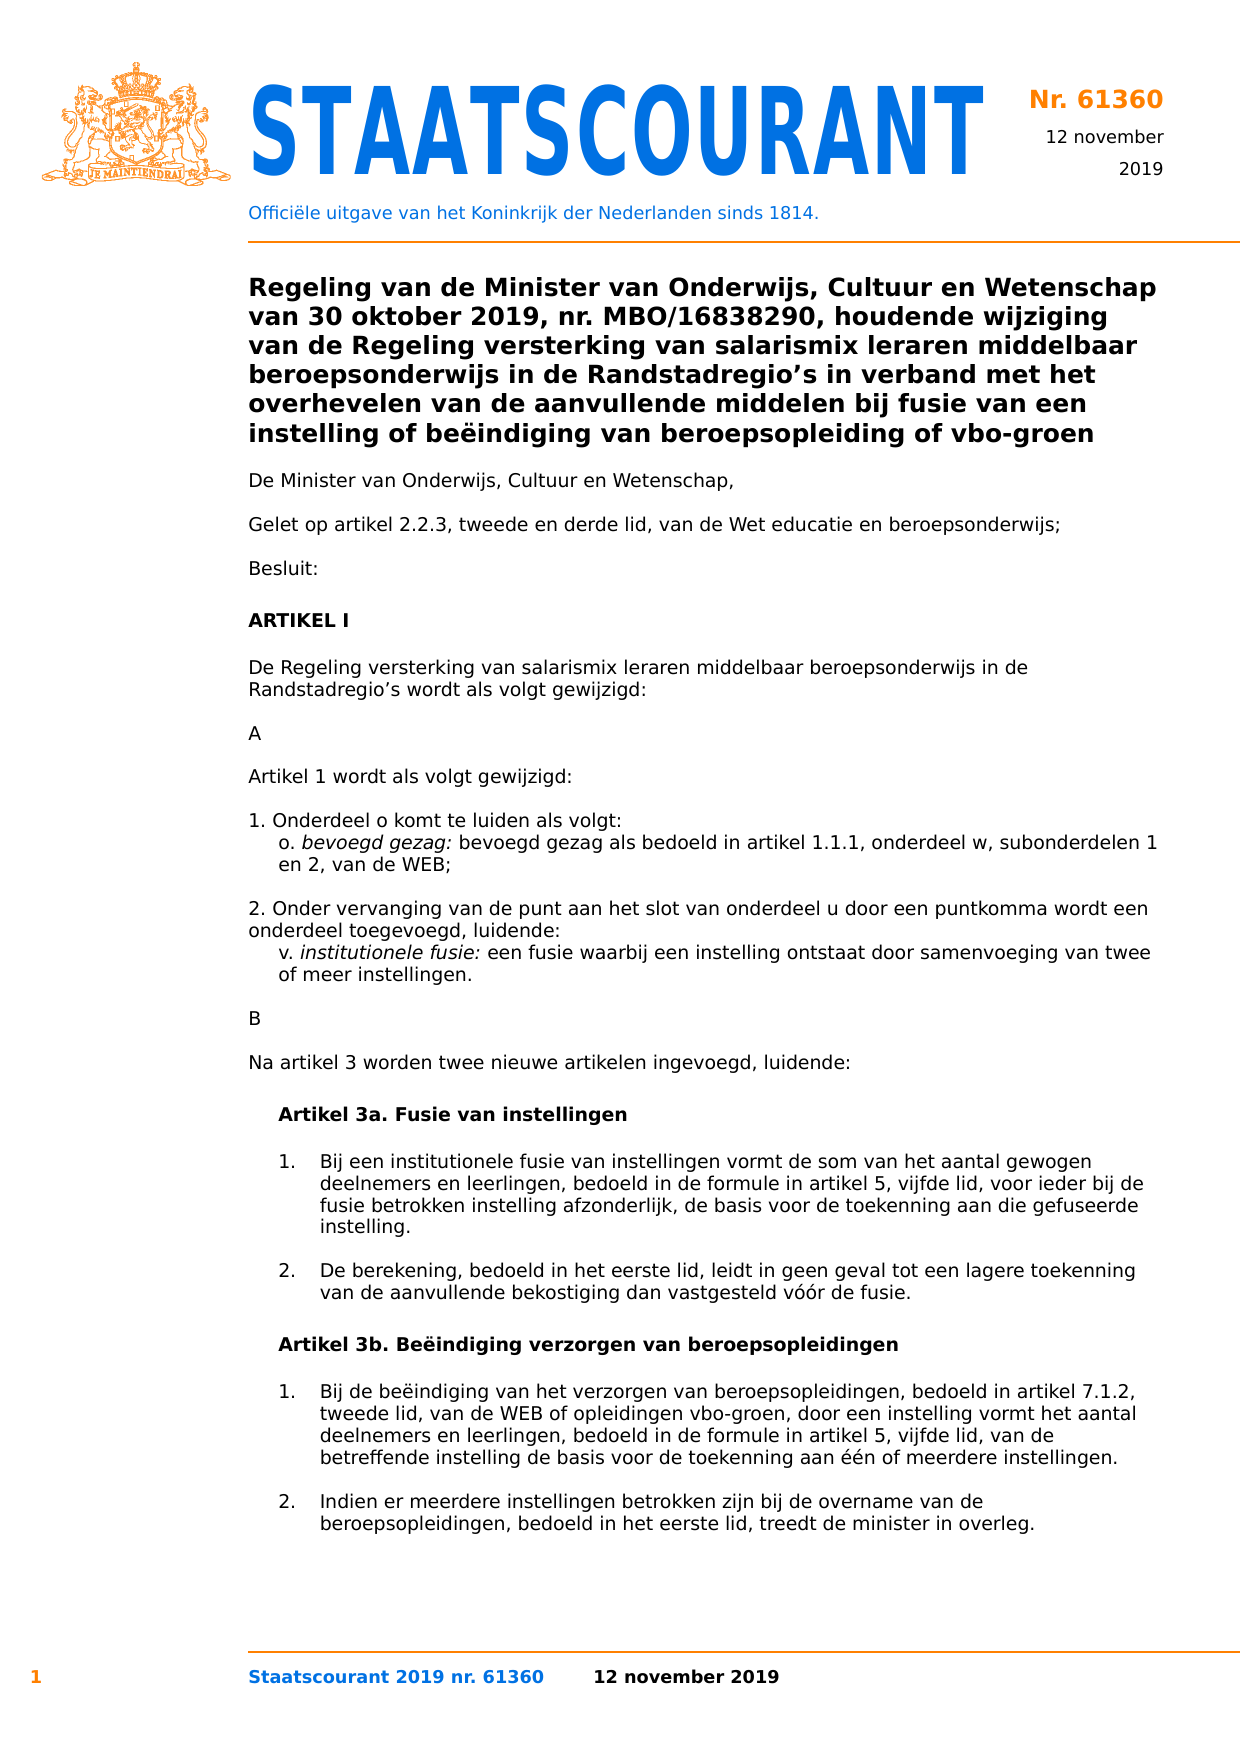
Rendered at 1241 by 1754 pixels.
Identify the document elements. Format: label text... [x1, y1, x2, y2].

text v. institutionele fusie: een fusie waarbij een instelling ontstaat door samenvoeging van twee of meer instellingen. [278, 942, 1163, 986]
table_header Nr. 61360 [998, 62, 1240, 121]
text Besluit: [248, 558, 1163, 579]
table_cell Officiële uitgave van het Koninkrijk der Nederlanden sinds 1814. [248, 203, 1240, 241]
text 1. Bij de beëindiging van het verzorgen van beroepsopleidingen, bedoeld in artikel 7.1.2, tweede lid, van de WEB of opleidingen vbo-groen, door een instelling vormt het aantal deelnemers en leerlingen, bedoeld in de formule in artikel 5, vijfde lid, van de betreffende instelling de basis voor de toekenning aan één of meerdere instellingen. [278, 1381, 1163, 1469]
text B [248, 1008, 1163, 1030]
subtitle Artikel 3a. Fusie van instellingen [278, 1103, 1163, 1126]
subtitle Regeling van de Minister van Onderwijs, Cultuur en Wetenschap van 30 oktober 2019, nr. MBO/16838290, houdende wijziging van de Regeling versterking van salarismix leraren middelbaar beroepsonderwijs in de Randstadregio’s in verband met het overhevelen van de aanvullende middelen bij fusie van een instelling of beëindiging van beroepsopleiding of vbo-groen [248, 273, 1163, 448]
picture [41, 62, 231, 186]
text 1. Bij een institutionele fusie van instellingen vormt de som van het aantal gewogen deelnemers en leerlingen, bedoeld in de formule in artikel 5, vijfde lid, voor ieder bij de fusie betrokken instelling afzonderlijk, de basis voor de toekenning aan die gefuseerde instelling. [278, 1151, 1163, 1238]
text De Minister van Onderwijs, Cultuur en Wetenschap, [248, 470, 1163, 492]
table_header STAATSCOURANT [248, 62, 998, 203]
subtitle ARTIKEL I [248, 609, 1163, 632]
subtitle Artikel 3b. Beëindiging verzorgen van beroepsopleidingen [278, 1334, 1163, 1356]
table_cell 12 november [998, 121, 1240, 153]
text De Regeling versterking van salarismix leraren middelbaar beroepsonderwijs in de Randstadregio’s wordt als volgt gewijzigd: [248, 657, 1163, 701]
table_header [25, 62, 248, 241]
text A [248, 722, 1163, 744]
text 2. De berekening, bedoeld in het eerste lid, leidt in geen geval tot een lagere toekenning van de aanvullende bekostiging dan vastgesteld vóór de fusie. [278, 1260, 1163, 1304]
text Gelet op artikel 2.2.3, tweede en derde lid, van de Wet educatie en beroepsonderwijs; [248, 514, 1163, 536]
text 1. Onderdeel o komt te luiden als volgt: [248, 810, 1163, 832]
table_cell 2019 [998, 153, 1240, 203]
text 2. Onder vervanging van de punt aan het slot van onderdeel u door een puntkomma wordt een onderdeel toegevoegd, luidende: [248, 898, 1163, 942]
text Na artikel 3 worden twee nieuwe artikelen ingevoegd, luidende: [248, 1052, 1163, 1073]
text o. bevoegd gezag: bevoegd gezag als bedoeld in artikel 1.1.1, onderdeel w, subonderdelen 1 en 2, van de WEB; [278, 832, 1163, 876]
text 2. Indien er meerdere instellingen betrokken zijn bij de overname van de beroepsopleidingen, bedoeld in het eerste lid, treedt de minister in overleg. [278, 1491, 1163, 1535]
text Artikel 1 wordt als volgt gewijzigd: [248, 766, 1163, 788]
